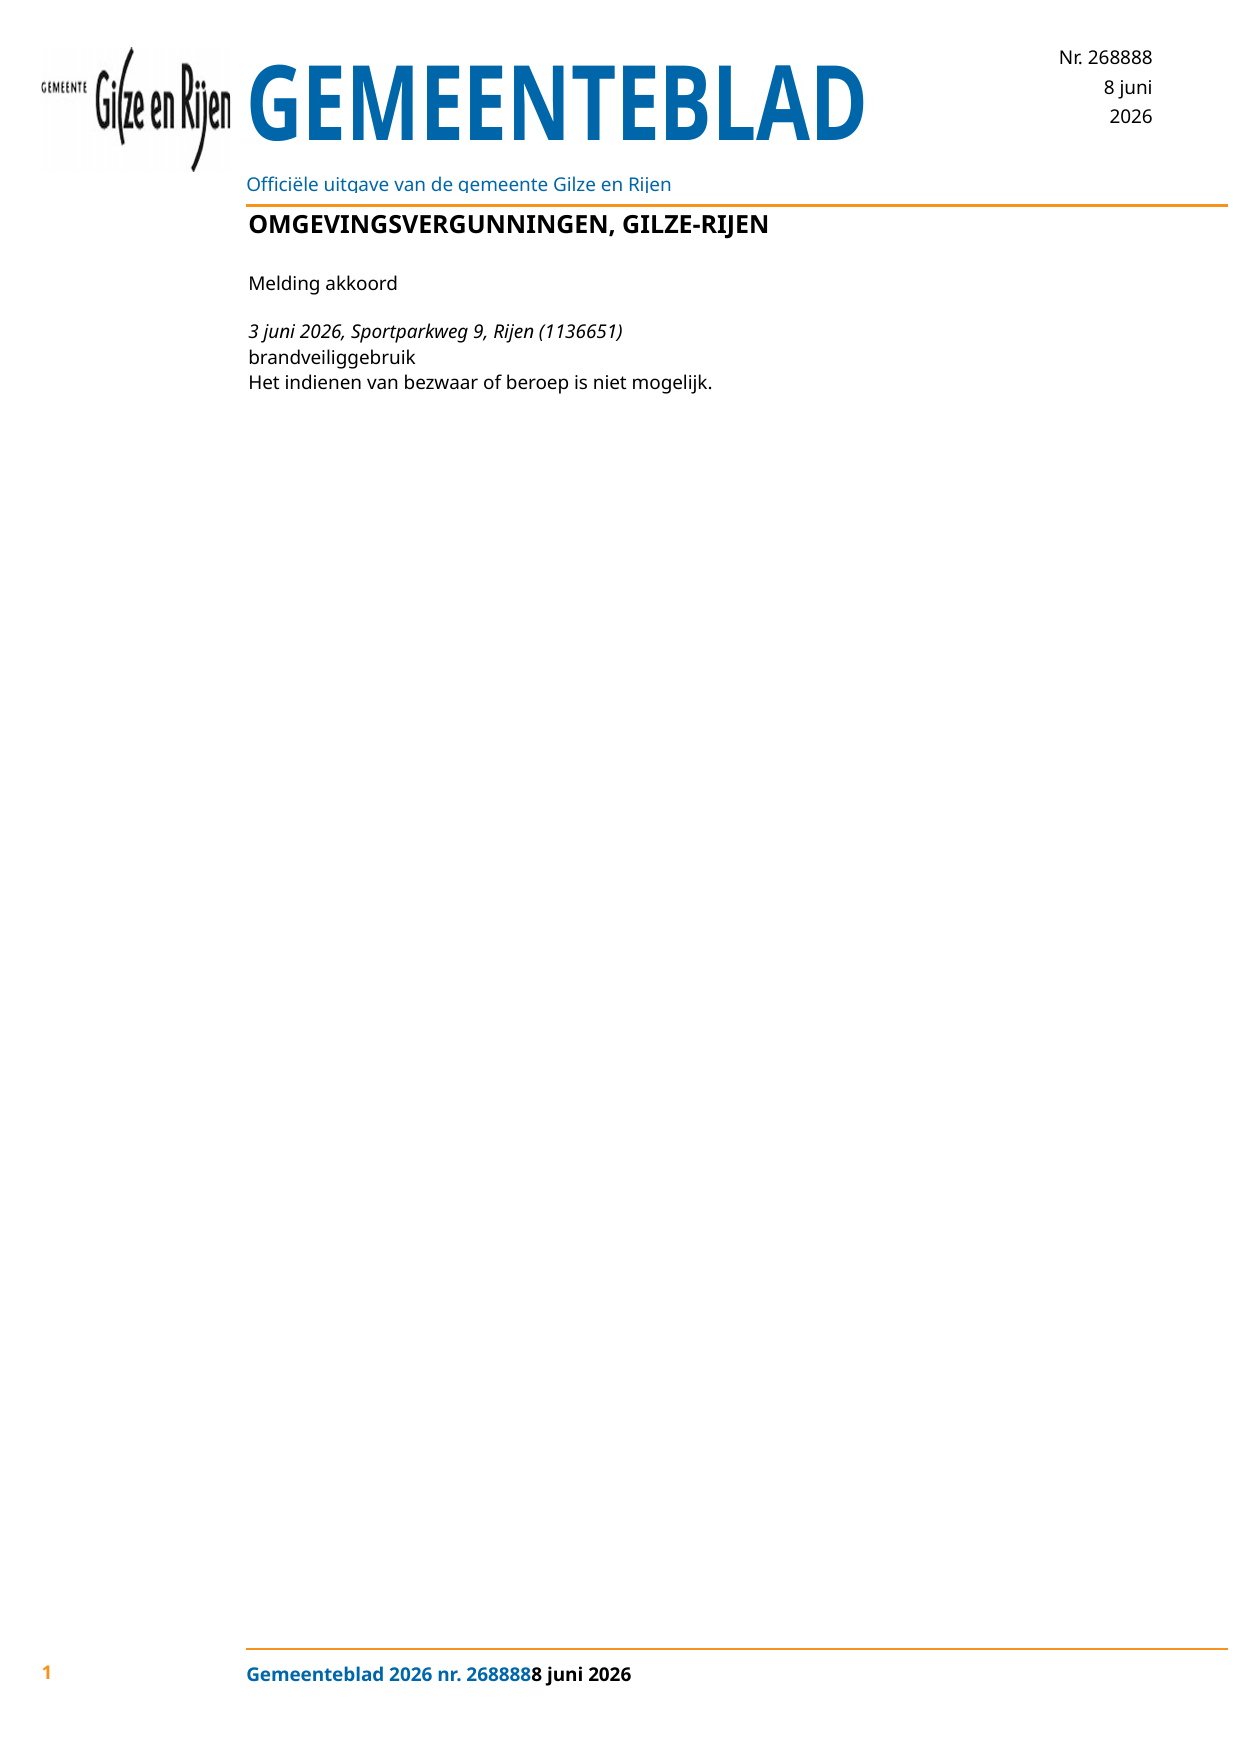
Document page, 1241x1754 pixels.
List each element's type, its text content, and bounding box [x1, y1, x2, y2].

picture [41, 47, 231, 172]
text Melding akkoord [248, 270, 1152, 296]
text brandveiliggebruik [248, 344, 1152, 369]
text OMGEVINGSVERGUNNINGEN, GILZE-RIJEN [248, 207, 1152, 241]
text Het indienen van bezwaar of beroep is niet mogelijk. [248, 369, 1152, 395]
text 3 juni 2026, Sportparkweg 9, Rijen (1136651) [248, 318, 1152, 344]
